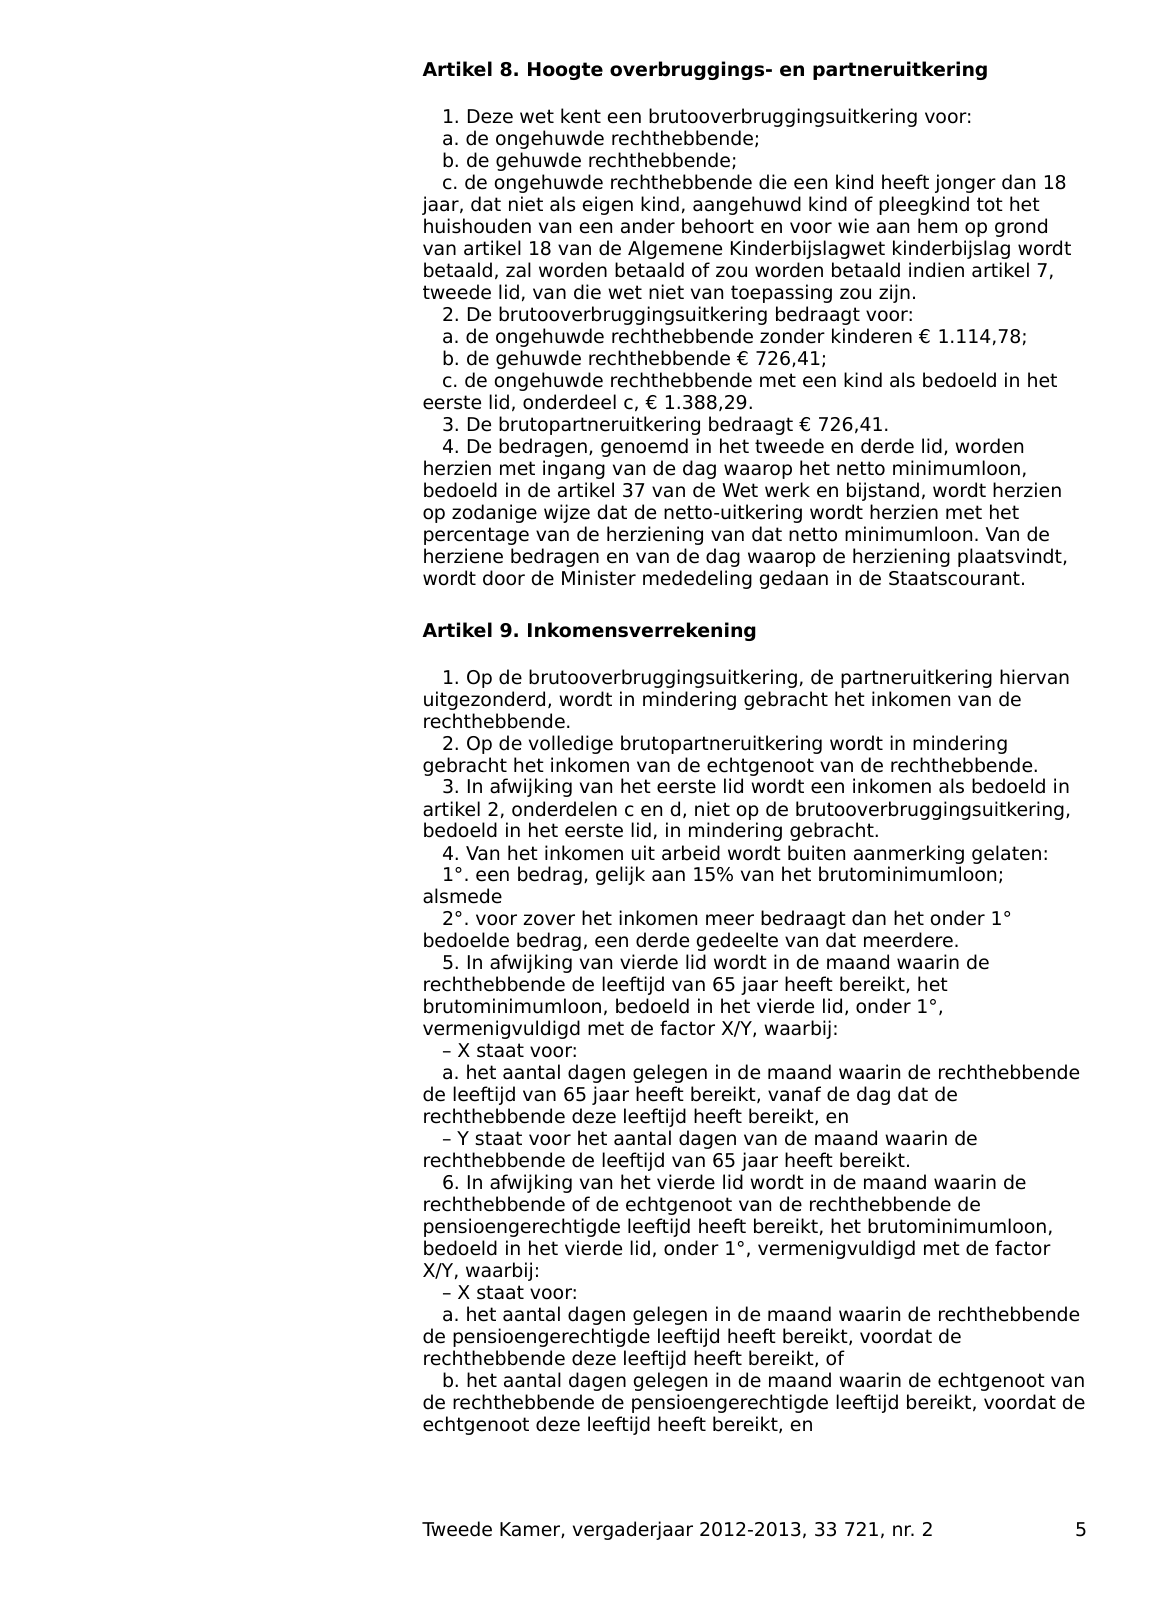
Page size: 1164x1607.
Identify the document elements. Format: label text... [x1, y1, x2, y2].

text b. de gehuwde rechthebbende; [422, 150, 1087, 172]
text – Y staat voor het aantal dagen van de maand waarin de rechthebbende de leeftijd van 65 jaar heeft bereikt. [422, 1128, 1087, 1172]
text a. de ongehuwde rechthebbende; [422, 128, 1087, 150]
text 6. In afwijking van het vierde lid wordt in de maand waarin de rechthebbende of de echtgenoot van de rechthebbende de pensioengerechtigde leeftijd heeft bereikt, het brutominimumloon, bedoeld in het vierde lid, onder 1°, vermenigvuldigd met de factor X/Y, waarbij: [422, 1172, 1087, 1282]
text 3. In afwijking van het eerste lid wordt een inkomen als bedoeld in artikel 2, onderdelen c en d, niet op de brutooverbruggingsuitkering, bedoeld in het eerste lid, in mindering gebracht. [422, 776, 1087, 842]
text 1. Op de brutooverbruggingsuitkering, de partneruitkering hiervan uitgezonderd, wordt in mindering gebracht het inkomen van de rechthebbende. [422, 667, 1087, 732]
text 5. In afwijking van vierde lid wordt in de maand waarin de rechthebbende de leeftijd van 65 jaar heeft bereikt, het brutominimumloon, bedoeld in het vierde lid, onder 1°, vermenigvuldigd met de factor X/Y, waarbij: [422, 952, 1087, 1040]
text 2. De brutooverbruggingsuitkering bedraagt voor: [422, 304, 1087, 326]
text a. het aantal dagen gelegen in de maand waarin de rechthebbende de pensioengerechtigde leeftijd heeft bereikt, voordat de rechthebbende deze leeftijd heeft bereikt, of [422, 1304, 1087, 1370]
text 2°. voor zover het inkomen meer bedraagt dan het onder 1° bedoelde bedrag, een derde gedeelte van dat meerdere. [422, 908, 1087, 952]
text b. de gehuwde rechthebbende € 726,41; [422, 348, 1087, 370]
text c. de ongehuwde rechthebbende met een kind als bedoeld in het eerste lid, onderdeel c, € 1.388,29. [422, 370, 1087, 414]
text 4. De bedragen, genoemd in het tweede en derde lid, worden herzien met ingang van de dag waarop het netto minimumloon, bedoeld in de artikel 37 van de Wet werk en bijstand, wordt herzien op zodanige wijze dat de netto-uitkering wordt herzien met het percentage van de herziening van dat netto minimumloon. Van de herziene bedragen en van de dag waarop de herziening plaatsvindt, wordt door de Minister mededeling gedaan in de Staatscourant. [422, 436, 1087, 589]
text 1. Deze wet kent een brutooverbruggingsuitkering voor: [422, 106, 1087, 128]
text b. het aantal dagen gelegen in de maand waarin de echtgenoot van de rechthebbende de pensioengerechtigde leeftijd bereikt, voordat de echtgenoot deze leeftijd heeft bereikt, en [422, 1370, 1087, 1436]
text a. het aantal dagen gelegen in de maand waarin de rechthebbende de leeftijd van 65 jaar heeft bereikt, vanaf de dag dat de rechthebbende deze leeftijd heeft bereikt, en [422, 1062, 1087, 1128]
text 3. De brutopartneruitkering bedraagt € 726,41. [422, 414, 1087, 436]
text – X staat voor: [422, 1282, 1087, 1304]
text 4. Van het inkomen uit arbeid wordt buiten aanmerking gelaten: [422, 842, 1087, 864]
text c. de ongehuwde rechthebbende die een kind heeft jonger dan 18 jaar, dat niet als eigen kind, aangehuwd kind of pleegkind tot het huishouden van een ander behoort en voor wie aan hem op grond van artikel 18 van de Algemene Kinderbijslagwet kinderbijslag wordt betaald, zal worden betaald of zou worden betaald indien artikel 7, tweede lid, van die wet niet van toepassing zou zijn. [422, 172, 1087, 304]
text a. de ongehuwde rechthebbende zonder kinderen € 1.114,78; [422, 326, 1087, 348]
text 1°. een bedrag, gelijk aan 15% van het brutominimumloon; alsmede [422, 864, 1087, 908]
subtitle Artikel 9. Inkomensverrekening [422, 619, 1087, 642]
subtitle Artikel 8. Hoogte overbruggings- en partneruitkering [422, 59, 1087, 81]
text – X staat voor: [422, 1040, 1087, 1062]
text 2. Op de volledige brutopartneruitkering wordt in mindering gebracht het inkomen van de echtgenoot van de rechthebbende. [422, 732, 1087, 776]
